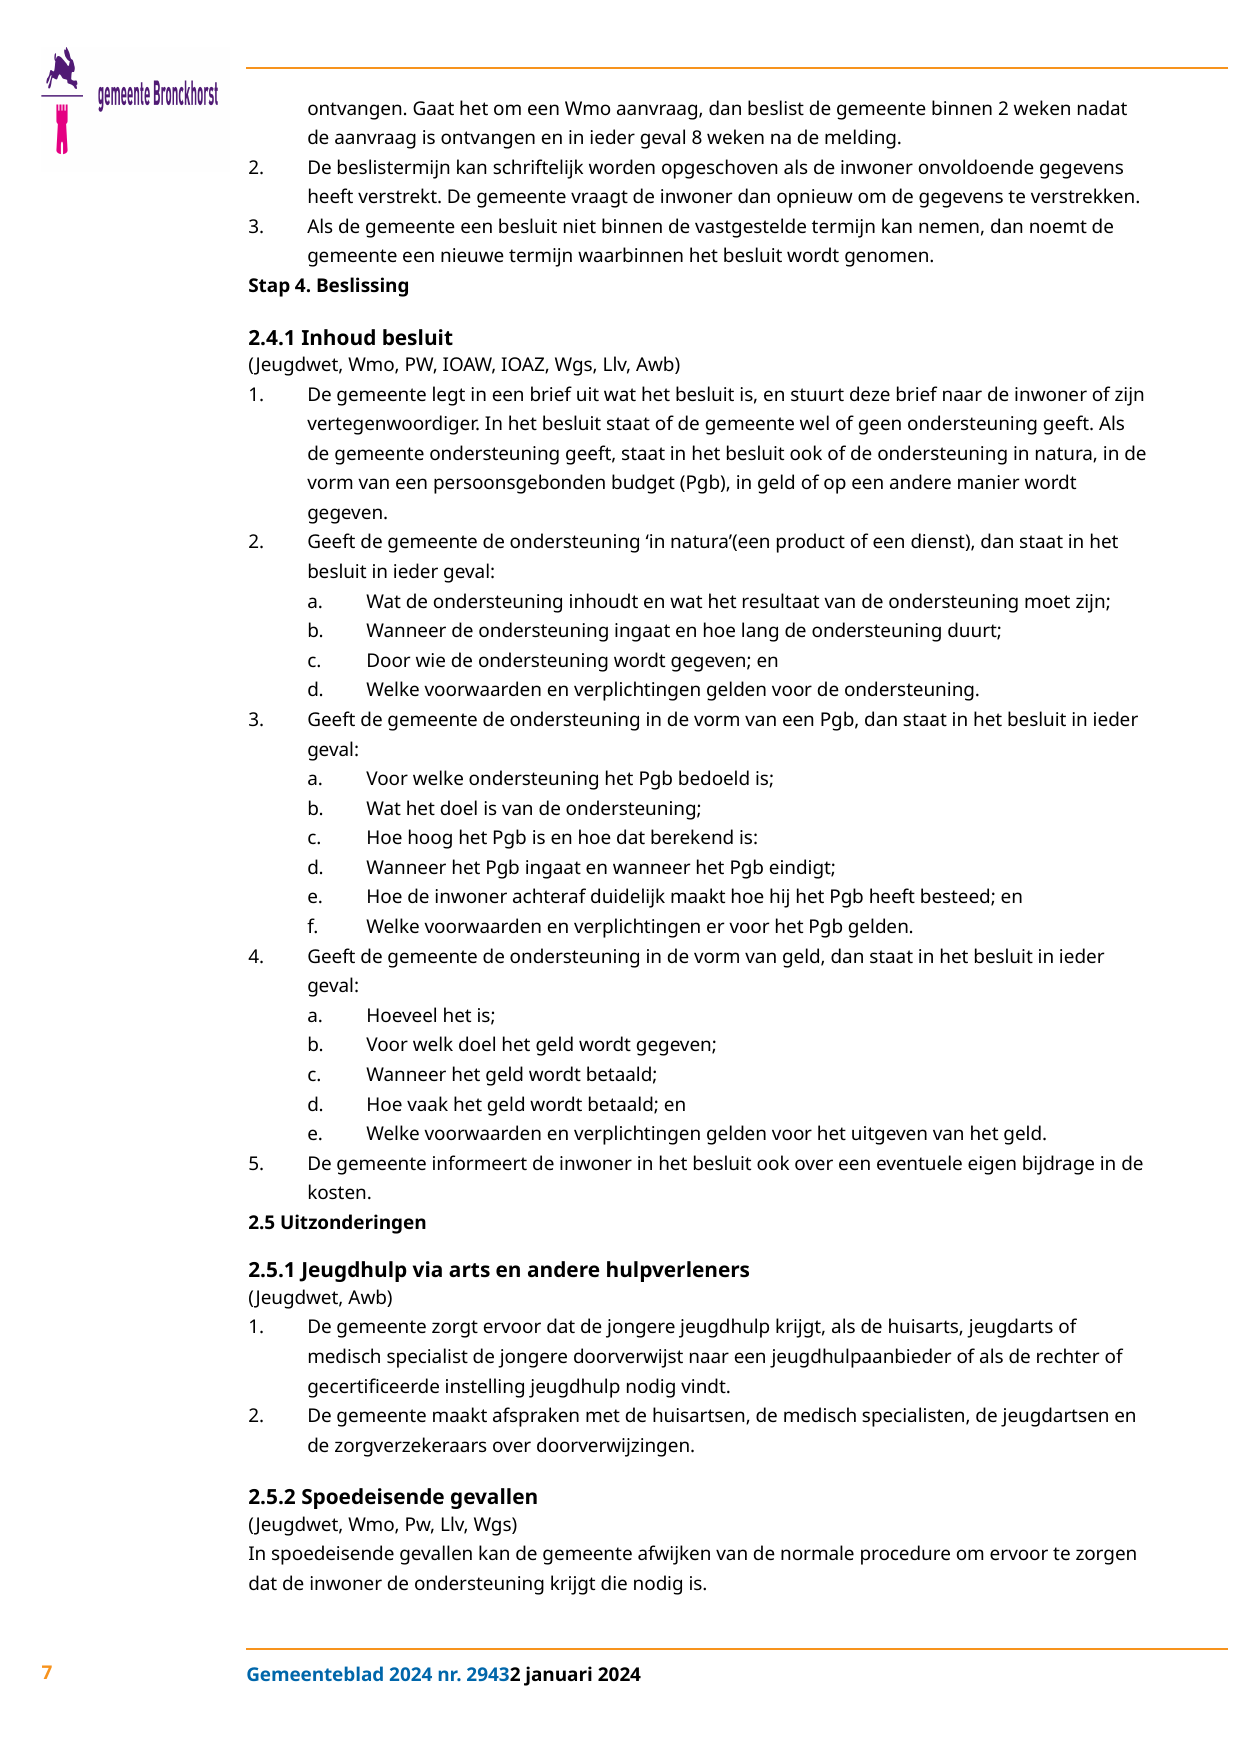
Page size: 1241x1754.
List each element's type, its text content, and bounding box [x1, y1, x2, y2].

text (Jeugdwet, Wmo, PW, IOAW, IOAZ, Wgs, Llv, Awb) [248, 351, 1152, 377]
list Voor welk doel het geld wordt gegeven; [307, 1032, 1152, 1057]
list Hoe de inwoner achteraf duidelijk maakt hoe hij het Pgb heeft besteed; en [307, 884, 1152, 909]
list Geeft de gemeente de ondersteuning in de vorm van een Pgb, dan staat in het besluit in ieder geval: [248, 706, 1152, 761]
list Hoe vaak het geld wordt betaald; en [307, 1091, 1152, 1116]
list Geeft de gemeente de ondersteuning in de vorm van geld, dan staat in het besluit in ieder geval: [248, 943, 1152, 998]
text 2.5 Uitzonderingen [248, 1209, 1152, 1235]
list Wat de ondersteuning inhoudt en wat het resultaat van de ondersteuning moet zijn; [307, 588, 1152, 613]
list Hoe hoog het Pgb is en hoe dat berekend is: [307, 824, 1152, 850]
list Als de gemeente een besluit niet binnen de vastgestelde termijn kan nemen, dan noemt de gemeente een nieuwe termijn waarbinnen het besluit wordt genomen. [248, 213, 1152, 268]
list Geeft de gemeente de ondersteuning ‘in natura’(een product of een dienst), dan staat in het besluit in ieder geval: [248, 529, 1152, 584]
text In spoedeisende gevallen kan de gemeente afwijken van de normale procedure om ervoor te zorgen dat de inwoner de ondersteuning krijgt die nodig is. [248, 1540, 1152, 1596]
list Wanneer het Pgb ingaat en wanneer het Pgb eindigt; [307, 854, 1152, 880]
text (Jeugdwet, Awb) [248, 1284, 1152, 1310]
list Welke voorwaarden en verplichtingen gelden voor het uitgeven van het geld. [307, 1120, 1152, 1146]
list Wat het doel is van de ondersteuning; [307, 795, 1152, 821]
list De gemeente maakt afspraken met de huisartsen, de medisch specialisten, de jeugdartsen en de zorgverzekeraars over doorverwijzingen. [248, 1402, 1152, 1458]
text 2.5.2 Spoedeisende gevallen [248, 1482, 1152, 1511]
list De gemeente zorgt ervoor dat de jongere jeugdhulp krijgt, als de huisarts, jeugdarts of medisch specialist de jongere doorverwijst naar een jeugdhulpaanbieder of als de rechter of gecertificeerde instelling jeugdhulp nodig vindt. [248, 1314, 1152, 1398]
list Hoeveel het is; [307, 1002, 1152, 1028]
list Welke voorwaarden en verplichtingen gelden voor de ondersteuning. [307, 677, 1152, 702]
list Wanneer de ondersteuning ingaat en hoe lang de ondersteuning duurt; [307, 617, 1152, 643]
list De beslistermijn kan schriftelijk worden opgeschoven als de inwoner onvoldoende gegevens heeft verstrekt. De gemeente vraagt de inwoner dan opnieuw om de gegevens te verstrekken. [248, 154, 1152, 209]
list Door wie de ondersteuning wordt gegeven; en [307, 647, 1152, 673]
text 2.4.1 Inhoud besluit [248, 323, 1152, 351]
picture [41, 47, 231, 172]
list Welke voorwaarden en verplichtingen er voor het Pgb gelden. [307, 913, 1152, 939]
list De gemeente informeert de inwoner in het besluit ook over een eventuele eigen bijdrage in de kosten. [248, 1150, 1152, 1205]
text Stap 4. Beslissing [248, 272, 1152, 298]
list Wanneer het geld wordt betaald; [307, 1061, 1152, 1087]
list De gemeente legt in een brief uit wat het besluit is, en stuurt deze brief naar de inwoner of zijn vertegenwoordiger. In het besluit staat of de gemeente wel of geen ondersteuning geeft. Als de gemeente ondersteuning geeft, staat in het besluit ook of de ondersteuning in natura, in de vorm van een persoonsgebonden budget (Pgb), in geld of op een andere manier wordt gegeven. [248, 381, 1152, 525]
text (Jeugdwet, Wmo, Pw, Llv, Wgs) [248, 1511, 1152, 1537]
list Voor welke ondersteuning het Pgb bedoeld is; [307, 765, 1152, 791]
list ontvangen. Gaat het om een Wmo aanvraag, dan beslist de gemeente binnen 2 weken nadat de aanvraag is ontvangen en in ieder geval 8 weken na de melding. [248, 95, 1152, 150]
text 2.5.1 Jeugdhulp via arts en andere hulpverleners [248, 1256, 1152, 1284]
